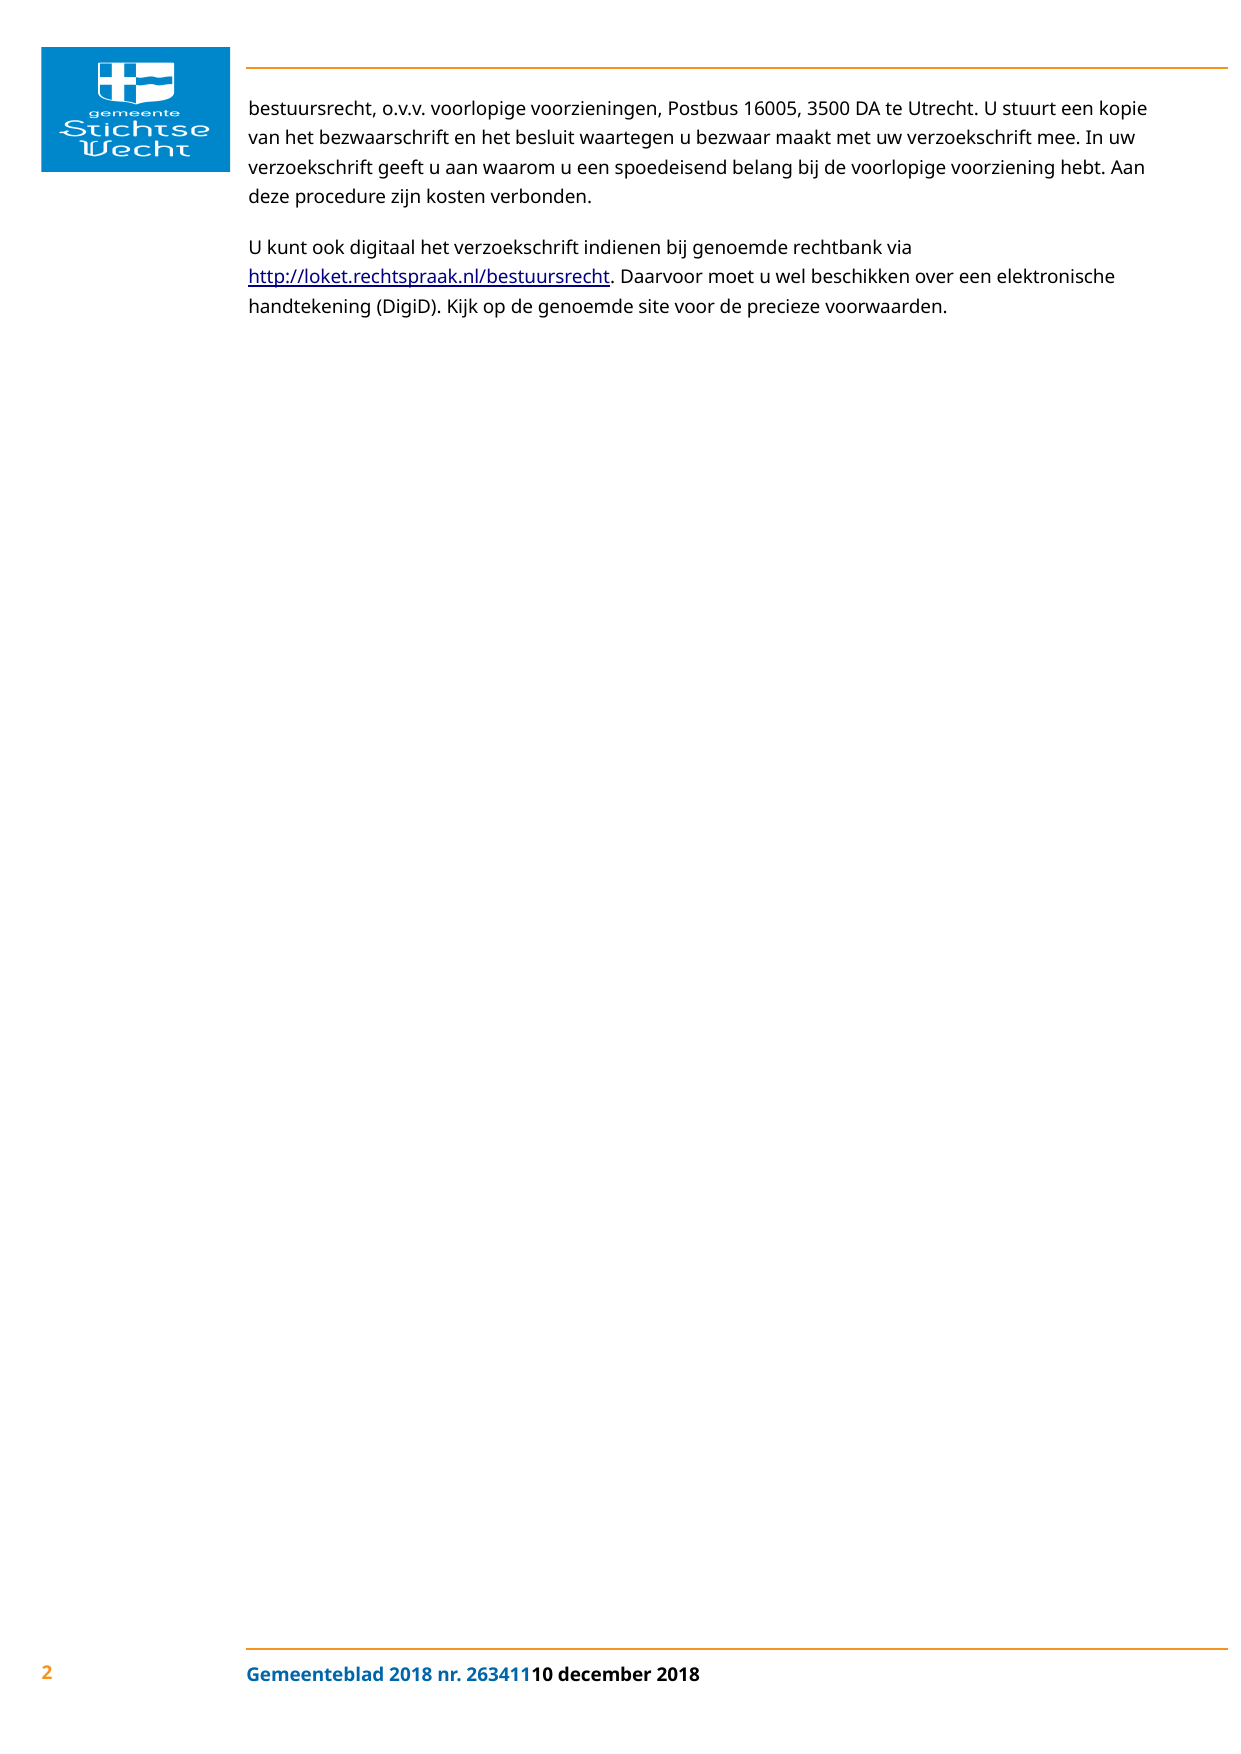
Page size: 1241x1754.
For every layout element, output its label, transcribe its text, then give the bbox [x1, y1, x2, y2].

text bestuursrecht, o.v.v. voorlopige voorzieningen, Postbus 16005, 3500 DA te Utrecht. U stuurt een kopie van het bezwaarschrift en het besluit waartegen u bezwaar maakt met uw verzoekschrift mee. In uw verzoekschrift geeft u aan waarom u een spoedeisend belang bij de voorlopige voorziening hebt. Aan deze procedure zijn kosten verbonden. [248, 95, 1152, 209]
picture [137, 63, 174, 103]
text U kunt ook digitaal het verzoekschrift indienen bij genoemde rechtbank via http://loket.rechtspraak.nl/bestuursrecht. Daarvoor moet u wel beschikken over een elektronische handtekening (DigiD). Kijk op de genoemde site voor de precieze voorwaarden. [248, 234, 1152, 319]
picture [99, 63, 135, 101]
